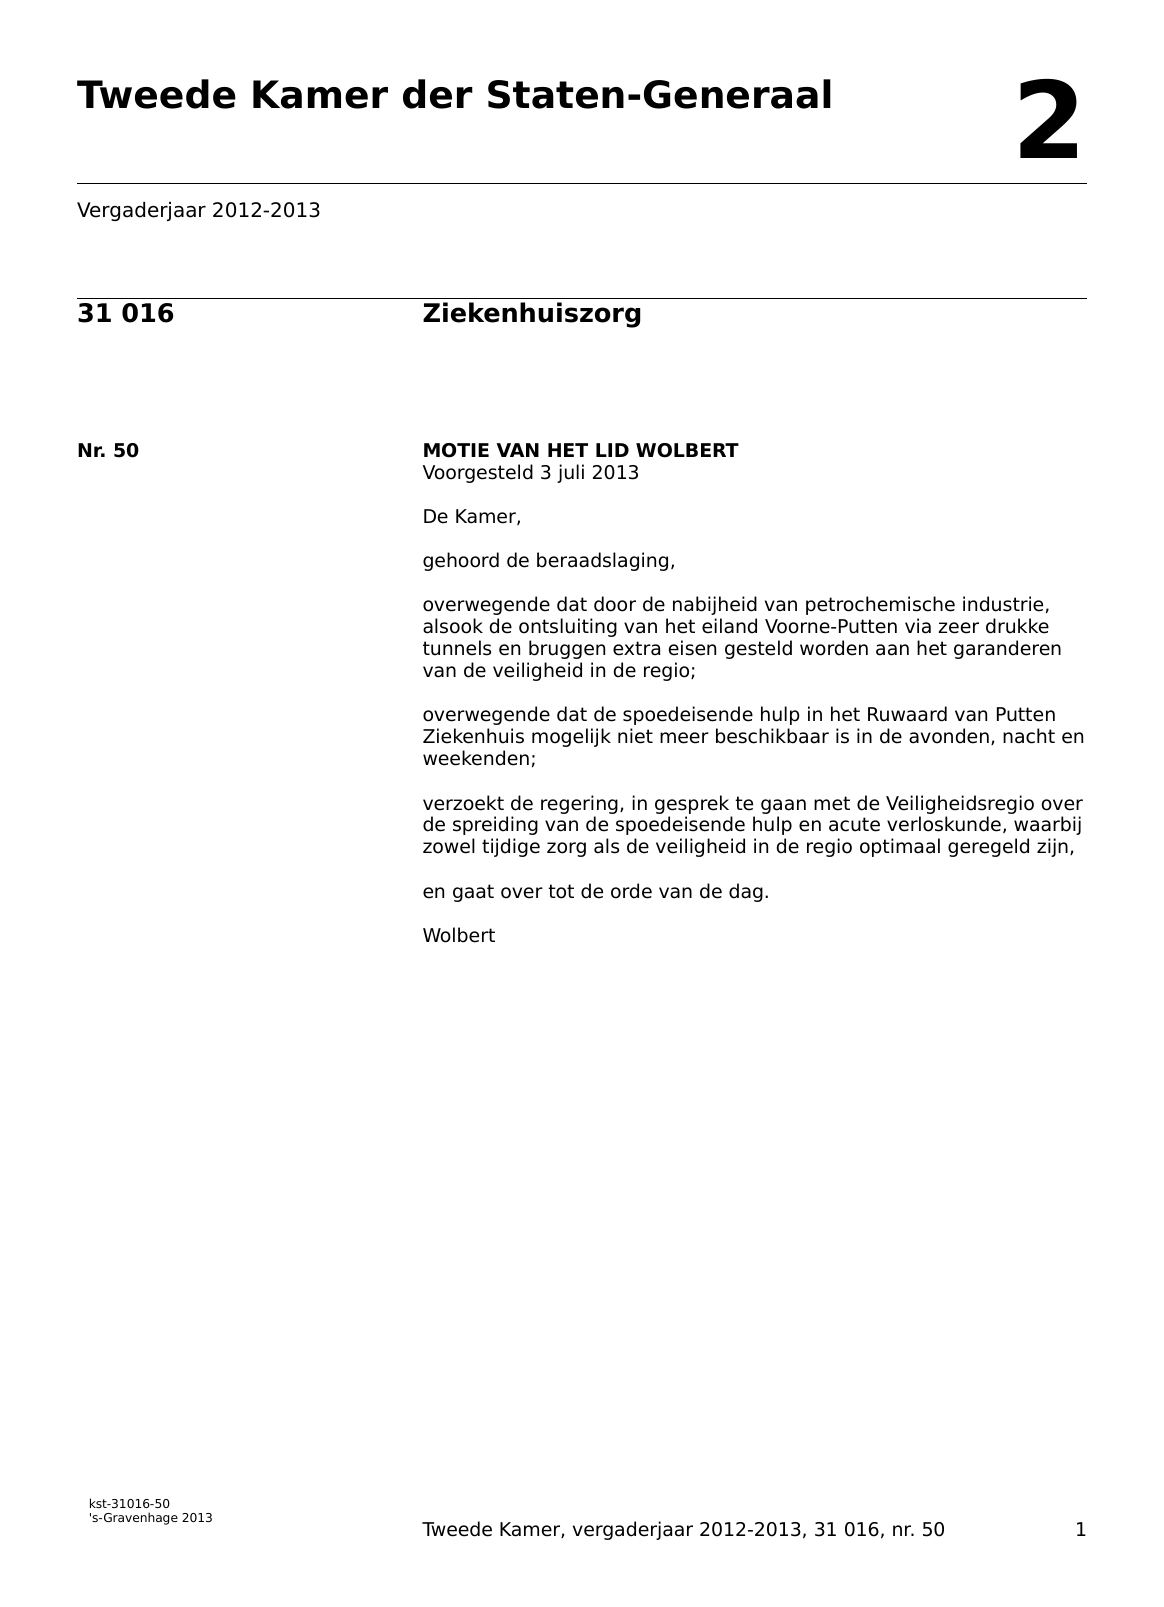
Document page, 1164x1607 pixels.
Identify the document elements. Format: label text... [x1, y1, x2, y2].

text overwegende dat door de nabijheid van petrochemische industrie, alsook de ontsluiting van het eiland Voorne-Putten via zeer drukke tunnels en bruggen extra eisen gesteld worden aan het garanderen van de veiligheid in de regio; [422, 594, 1087, 682]
text De Kamer, [422, 506, 1087, 528]
text kst-31016-50 [88, 1497, 323, 1511]
subtitle Nr. 50 MOTIE VAN HET LID WOLBERT [77, 440, 1087, 462]
text overwegende dat de spoedeisende hulp in het Ruwaard van Putten Ziekenhuis mogelijk niet meer beschikbaar is in de avonden, nacht en weekenden; [422, 704, 1087, 770]
text en gaat over tot de orde van de dag. [422, 881, 1087, 902]
text verzoekt de regering, in gesprek te gaan met de Veiligheidsregio over de spreiding van de spoedeisende hulp en acute verloskunde, waarbij zowel tijdige zorg als de veiligheid in de regio optimaal geregeld zijn, [422, 792, 1087, 858]
text 's-Gravenhage 2013 [88, 1511, 323, 1525]
text Voorgesteld 3 juli 2013 [422, 462, 1087, 484]
table_header 2 [886, 59, 1087, 183]
subtitle 31 016 Ziekenhuiszorg [77, 299, 1087, 329]
table_cell Vergaderjaar 2012-2013 [77, 184, 1087, 298]
table_header Tweede Kamer der Staten-Generaal [77, 59, 886, 183]
text Wolbert [422, 925, 1087, 947]
text gehoord de beraadslaging, [422, 550, 1087, 572]
